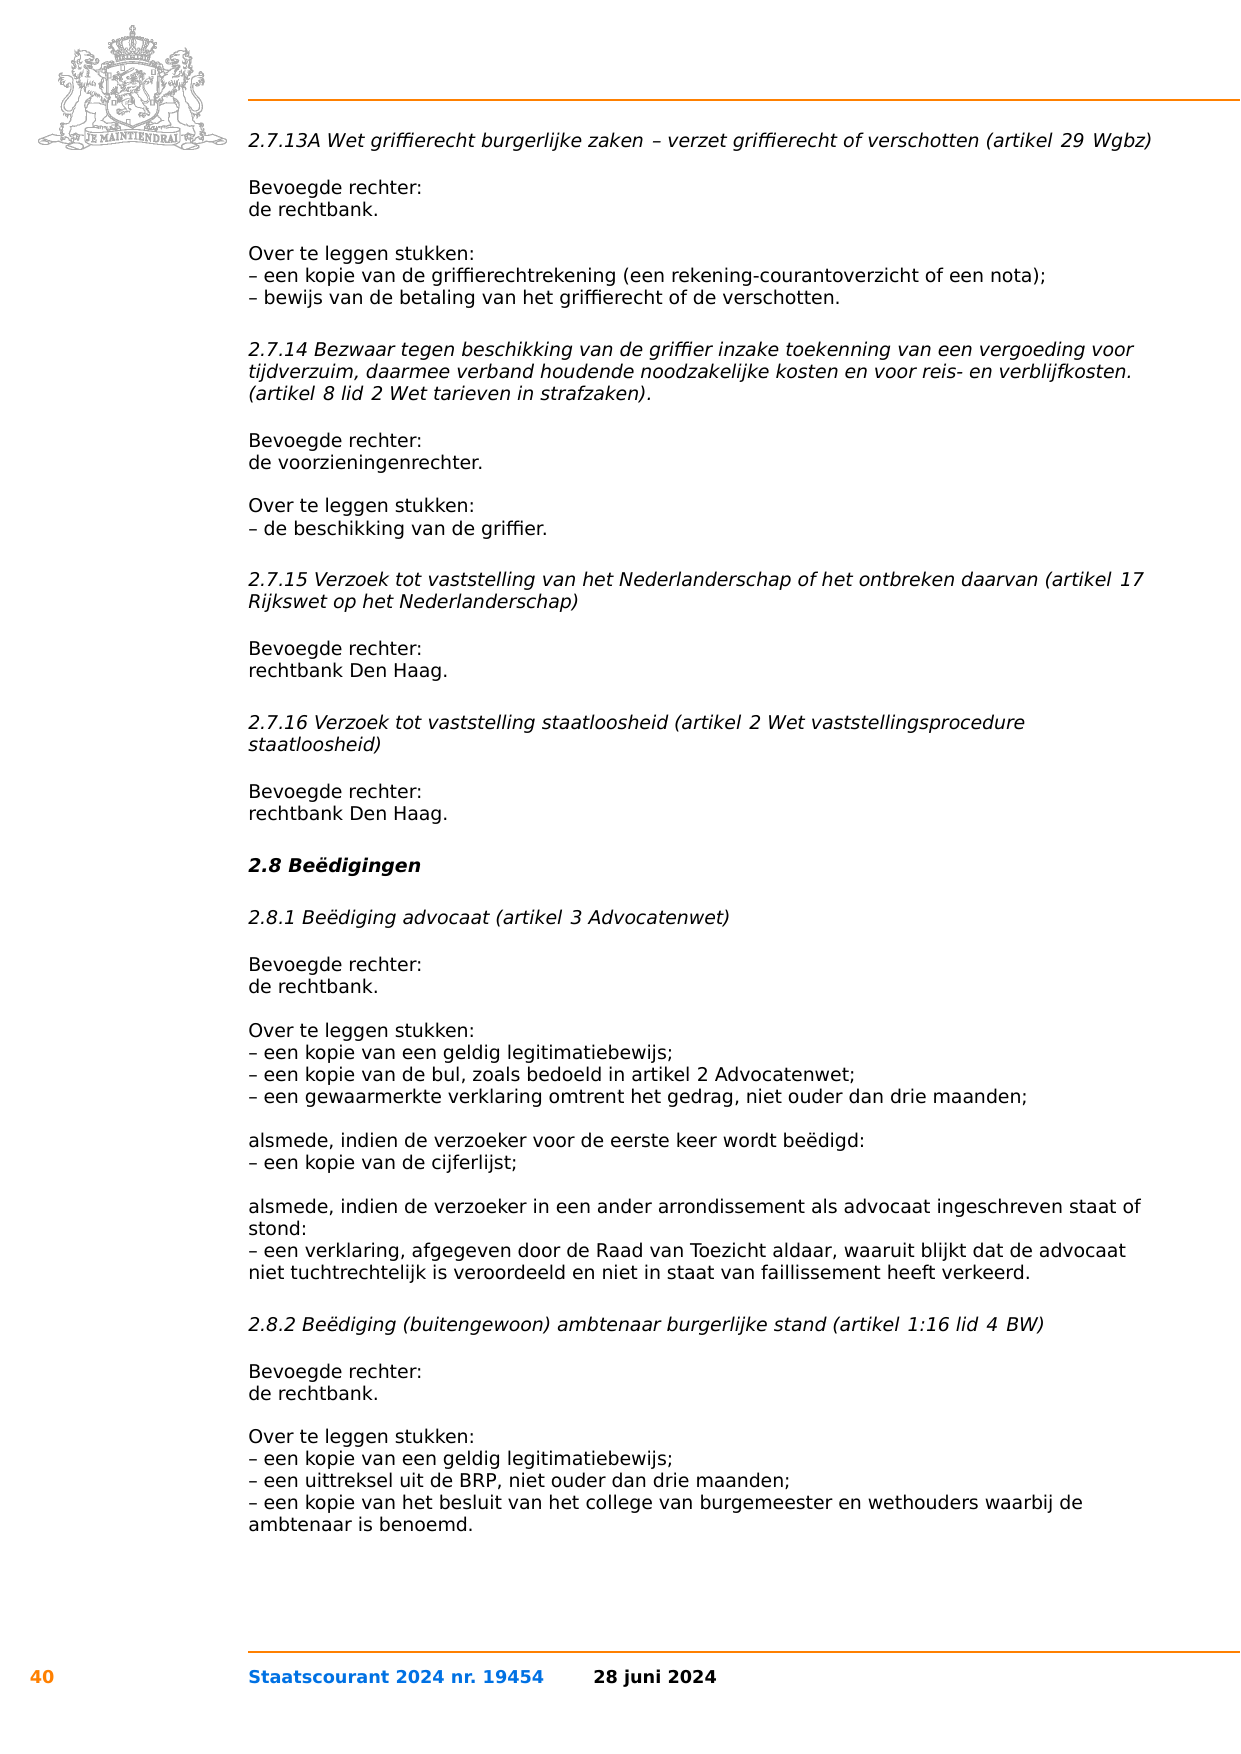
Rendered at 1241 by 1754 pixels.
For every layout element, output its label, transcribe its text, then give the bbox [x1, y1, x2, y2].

text de rechtbank. [248, 976, 1163, 998]
text Over te leggen stukken: [248, 495, 1163, 517]
text – de beschikking van de griffier. [248, 517, 1163, 539]
picture [38, 25, 227, 150]
text Over te leggen stukken: [248, 243, 1163, 265]
subtitle 2.8.1 Beëdiging advocaat (artikel 3 Advocatenwet) [248, 907, 1163, 929]
text – een gewaarmerkte verklaring omtrent het gedrag, niet ouder dan drie maanden; [248, 1086, 1163, 1108]
text – een kopie van een geldig legitimatiebewijs; [248, 1448, 1163, 1470]
text Bevoegde rechter: [248, 1361, 1163, 1382]
text – een kopie van de griffierechtrekening (een rekening-courantoverzicht of een nota); [248, 265, 1163, 287]
text Bevoegde rechter: [248, 429, 1163, 452]
text de rechtbank. [248, 1382, 1163, 1404]
text Over te leggen stukken: [248, 1020, 1163, 1042]
text rechtbank Den Haag. [248, 803, 1163, 825]
text – een kopie van het besluit van het college van burgemeester en wethouders waarbij de ambtenaar is benoemd. [248, 1492, 1163, 1536]
text – een kopie van een geldig legitimatiebewijs; [248, 1042, 1163, 1064]
text Bevoegde rechter: [248, 638, 1163, 660]
subtitle 2.8 Beëdigingen [248, 855, 1163, 877]
text – een uittreksel uit de BRP, niet ouder dan drie maanden; [248, 1470, 1163, 1492]
text rechtbank Den Haag. [248, 660, 1163, 682]
text Over te leggen stukken: [248, 1426, 1163, 1448]
text Bevoegde rechter: [248, 177, 1163, 199]
text de voorzieningenrechter. [248, 452, 1163, 473]
text – een kopie van de bul, zoals bedoeld in artikel 2 Advocatenwet; [248, 1064, 1163, 1086]
subtitle 2.7.15 Verzoek tot vaststelling van het Nederlanderschap of het ontbreken daarvan (artikel 17 Rijkswet op het Nederlanderschap) [248, 569, 1163, 613]
subtitle 2.8.2 Beëdiging (buitengewoon) ambtenaar burgerlijke stand (artikel 1:16 lid 4 BW) [248, 1313, 1163, 1336]
text Bevoegde rechter: [248, 954, 1163, 976]
text – een kopie van de cijferlijst; [248, 1152, 1163, 1174]
text Bevoegde rechter: [248, 781, 1163, 803]
text alsmede, indien de verzoeker voor de eerste keer wordt beëdigd: [248, 1130, 1163, 1152]
subtitle 2.7.13A Wet griffierecht burgerlijke zaken – verzet griffierecht of verschotten (artikel 29 Wgbz) [248, 130, 1163, 152]
text de rechtbank. [248, 199, 1163, 221]
text – bewijs van de betaling van het griffierecht of de verschotten. [248, 287, 1163, 309]
text alsmede, indien de verzoeker in een ander arrondissement als advocaat ingeschreven staat of stond: [248, 1196, 1163, 1239]
subtitle 2.7.16 Verzoek tot vaststelling staatloosheid (artikel 2 Wet vaststellingsprocedure staatloosheid) [248, 712, 1163, 756]
text – een verklaring, afgegeven door de Raad van Toezicht aldaar, waaruit blijkt dat de advocaat niet tuchtrechtelijk is veroordeeld en niet in staat van faillissement heeft verkeerd. [248, 1239, 1163, 1283]
subtitle 2.7.14 Bezwaar tegen beschikking van de griffier inzake toekenning van een vergoeding voor tijdverzuim, daarmee verband houdende noodzakelijke kosten en voor reis- en verblijfkosten. (artikel 8 lid 2 Wet tarieven in strafzaken). [248, 339, 1163, 404]
